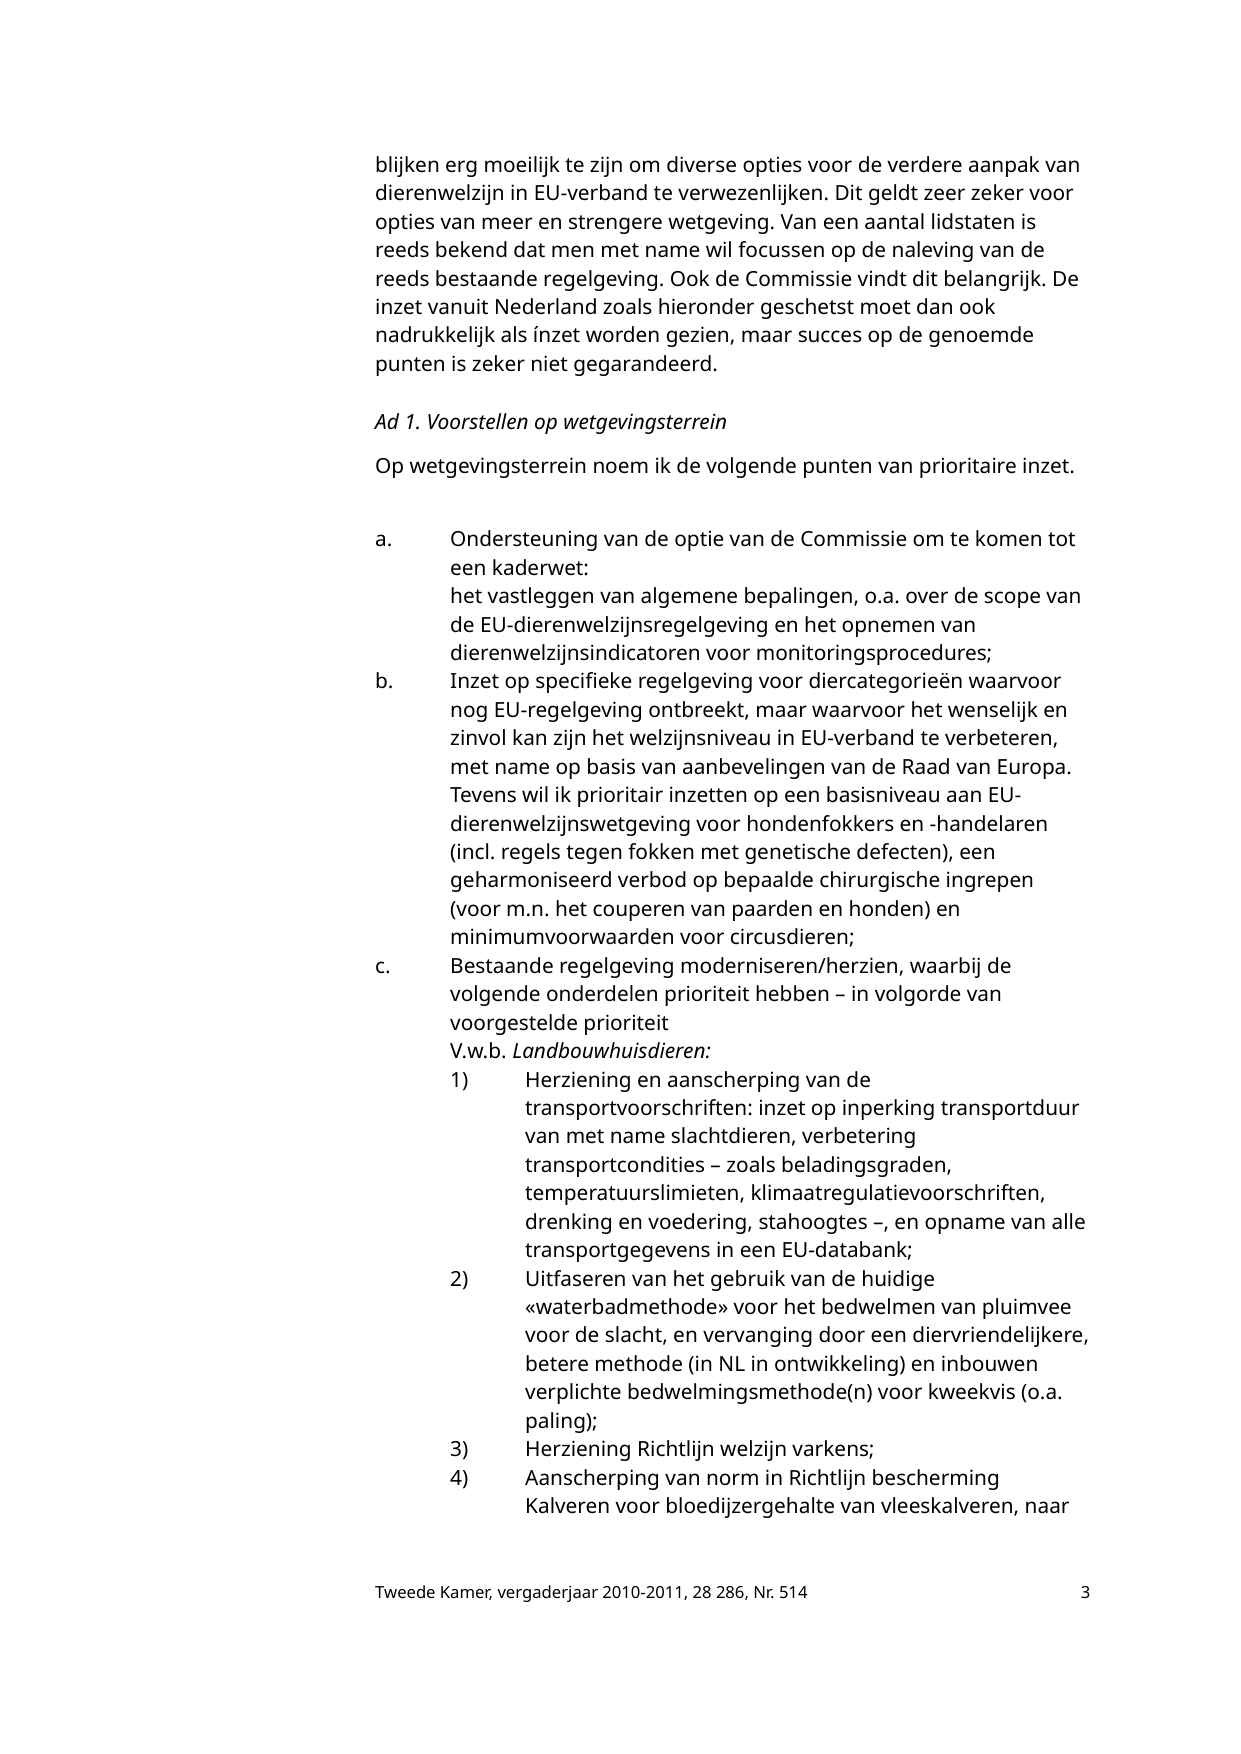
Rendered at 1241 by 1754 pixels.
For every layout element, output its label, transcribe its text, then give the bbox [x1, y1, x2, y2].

list Bestaande regelgeving moderniseren/herzien, waarbij de volgende onderdelen prioriteit hebben – in volgorde van voorgestelde prioriteit [375, 951, 1090, 1036]
list het vastleggen van algemene bepalingen, o.a. over de scope van de EU-dierenwelzijnsregelgeving en het opnemen van dierenwelzijnsindicatoren voor monitoringsprocedures; [375, 581, 1090, 667]
list Herziening Richtlijn welzijn varkens; [450, 1434, 1090, 1463]
text Op wetgevingsterrein noem ik de volgende punten van prioritaire inzet. [375, 451, 1090, 479]
list Aanscherping van norm in Richtlijn bescherming Kalveren voor bloedijzergehalte van vleeskalveren, naar [450, 1463, 1090, 1520]
list Uitfaseren van het gebruik van de huidige «waterbadmethode» voor het bedwelmen van pluimvee voor de slacht, en vervanging door een diervriendelijkere, betere methode (in NL in ontwikkeling) en inbouwen verplichte bedwelmingsmethode(n) voor kweekvis (o.a. paling); [450, 1264, 1090, 1434]
list Inzet op specifieke regelgeving voor diercategorieën waarvoor nog EU-regelgeving ontbreekt, maar waarvoor het wenselijk en zinvol kan zijn het welzijnsniveau in EU-verband te verbeteren, met name op basis van aanbevelingen van de Raad van Europa. Tevens wil ik prioritair inzetten op een basisniveau aan EU-dierenwelzijnswetgeving voor hondenfokkers en -handelaren (incl. regels tegen fokken met genetische defecten), een geharmoniseerd verbod op bepaalde chirurgische ingrepen (voor m.n. het couperen van paarden en honden) en minimumvoorwaarden voor circusdieren; [375, 667, 1090, 951]
text blijken erg moeilijk te zijn om diverse opties voor de verdere aanpak van dierenwelzijn in EU-verband te verwezenlijken. Dit geldt zeer zeker voor opties van meer en strengere wetgeving. Van een aantal lidstaten is reeds bekend dat men met name wil focussen op de naleving van de reeds bestaande regelgeving. Ook de Commissie vindt dit belangrijk. De inzet vanuit Nederland zoals hieronder geschetst moet dan ook nadrukkelijk als ínzet worden gezien, maar succes op de genoemde punten is zeker niet gegarandeerd. [375, 150, 1090, 377]
list Ondersteuning van de optie van de Commissie om te komen tot een kaderwet: [375, 524, 1090, 581]
text Ad 1. Voorstellen op wetgevingsterrein [375, 407, 1090, 436]
list V.w.b. Landbouwhuisdieren: [375, 1036, 1090, 1065]
list Herziening en aanscherping van de transportvoorschriften: inzet op inperking transportduur van met name slachtdieren, verbetering transportcondities – zoals beladingsgraden, temperatuurslimieten, klimaatregulatievoorschriften, drenking en voedering, stahoogtes –, en opname van alle transportgegevens in een EU-databank; [450, 1065, 1090, 1264]
